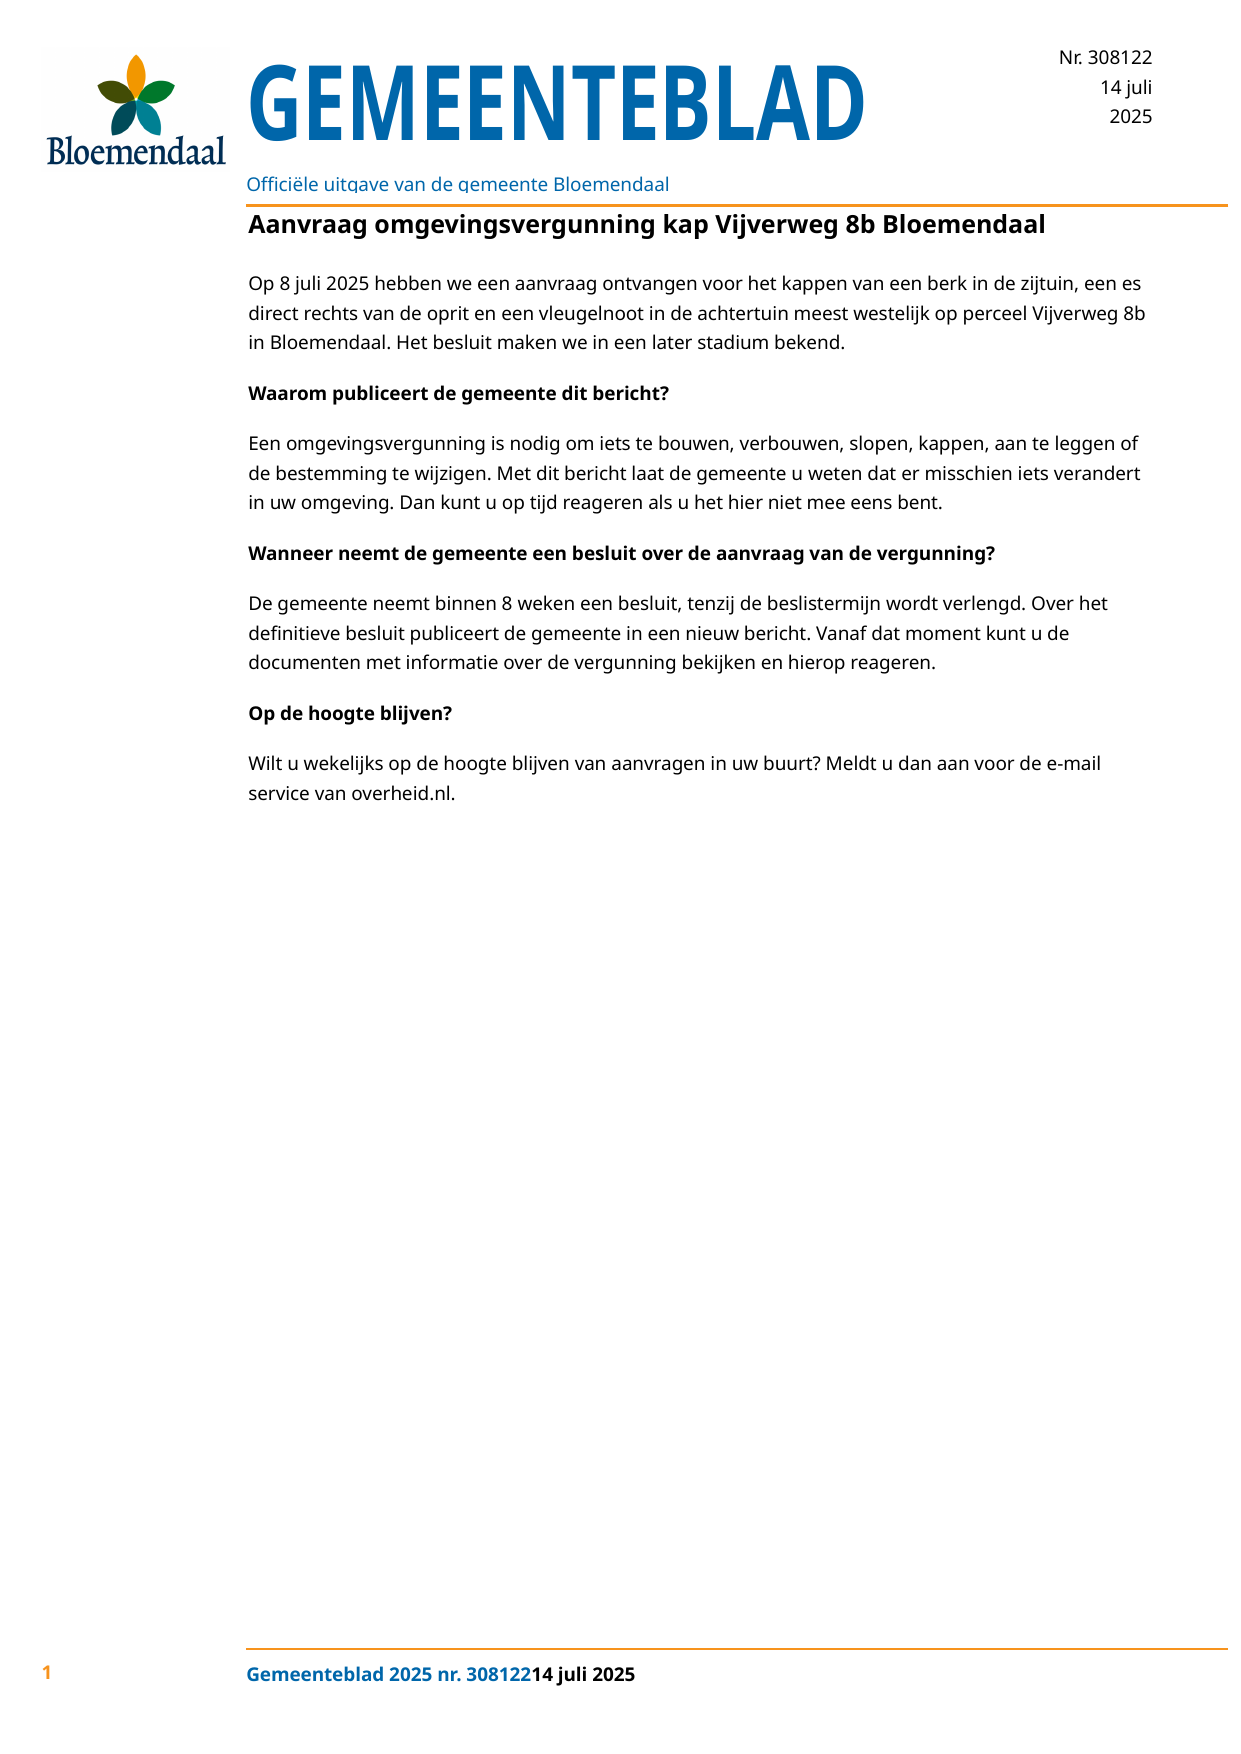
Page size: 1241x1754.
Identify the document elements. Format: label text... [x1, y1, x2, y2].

picture [41, 47, 231, 172]
text De gemeente neemt binnen 8 weken een besluit, tenzij de beslistermijn wordt verlengd. Over het definitieve besluit publiceert de gemeente in een nieuw bericht. Vanaf dat moment kunt u de documenten met informatie over de vergunning bekijken en hierop reageren. [248, 590, 1152, 675]
text Aanvraag omgevingsvergunning kap Vijverweg 8b Bloemendaal [248, 207, 1152, 241]
text Wilt u wekelijks op de hoogte blijven van aanvragen in uw buurt? Meldt u dan aan voor de e-mail service van overheid.nl. [248, 750, 1152, 806]
text Waarom publiceert de gemeente dit bericht? [248, 380, 1152, 406]
text Op 8 juli 2025 hebben we een aanvraag ontvangen voor het kappen van een berk in de zijtuin, een es direct rechts van de oprit en een vleugelnoot in de achtertuin meest westelijk op perceel Vijverweg 8b in Bloemendaal. Het besluit maken we in een later stadium bekend. [248, 270, 1152, 355]
text Wanneer neemt de gemeente een besluit over de aanvraag van de vergunning? [248, 540, 1152, 566]
text Een omgevingsvergunning is nodig om iets te bouwen, verbouwen, slopen, kappen, aan te leggen of de bestemming te wijzigen. Met dit bericht laat de gemeente u weten dat er misschien iets verandert in uw omgeving. Dan kunt u op tijd reageren als u het hier niet mee eens bent. [248, 430, 1152, 515]
text Op de hoogte blijven? [248, 700, 1152, 726]
